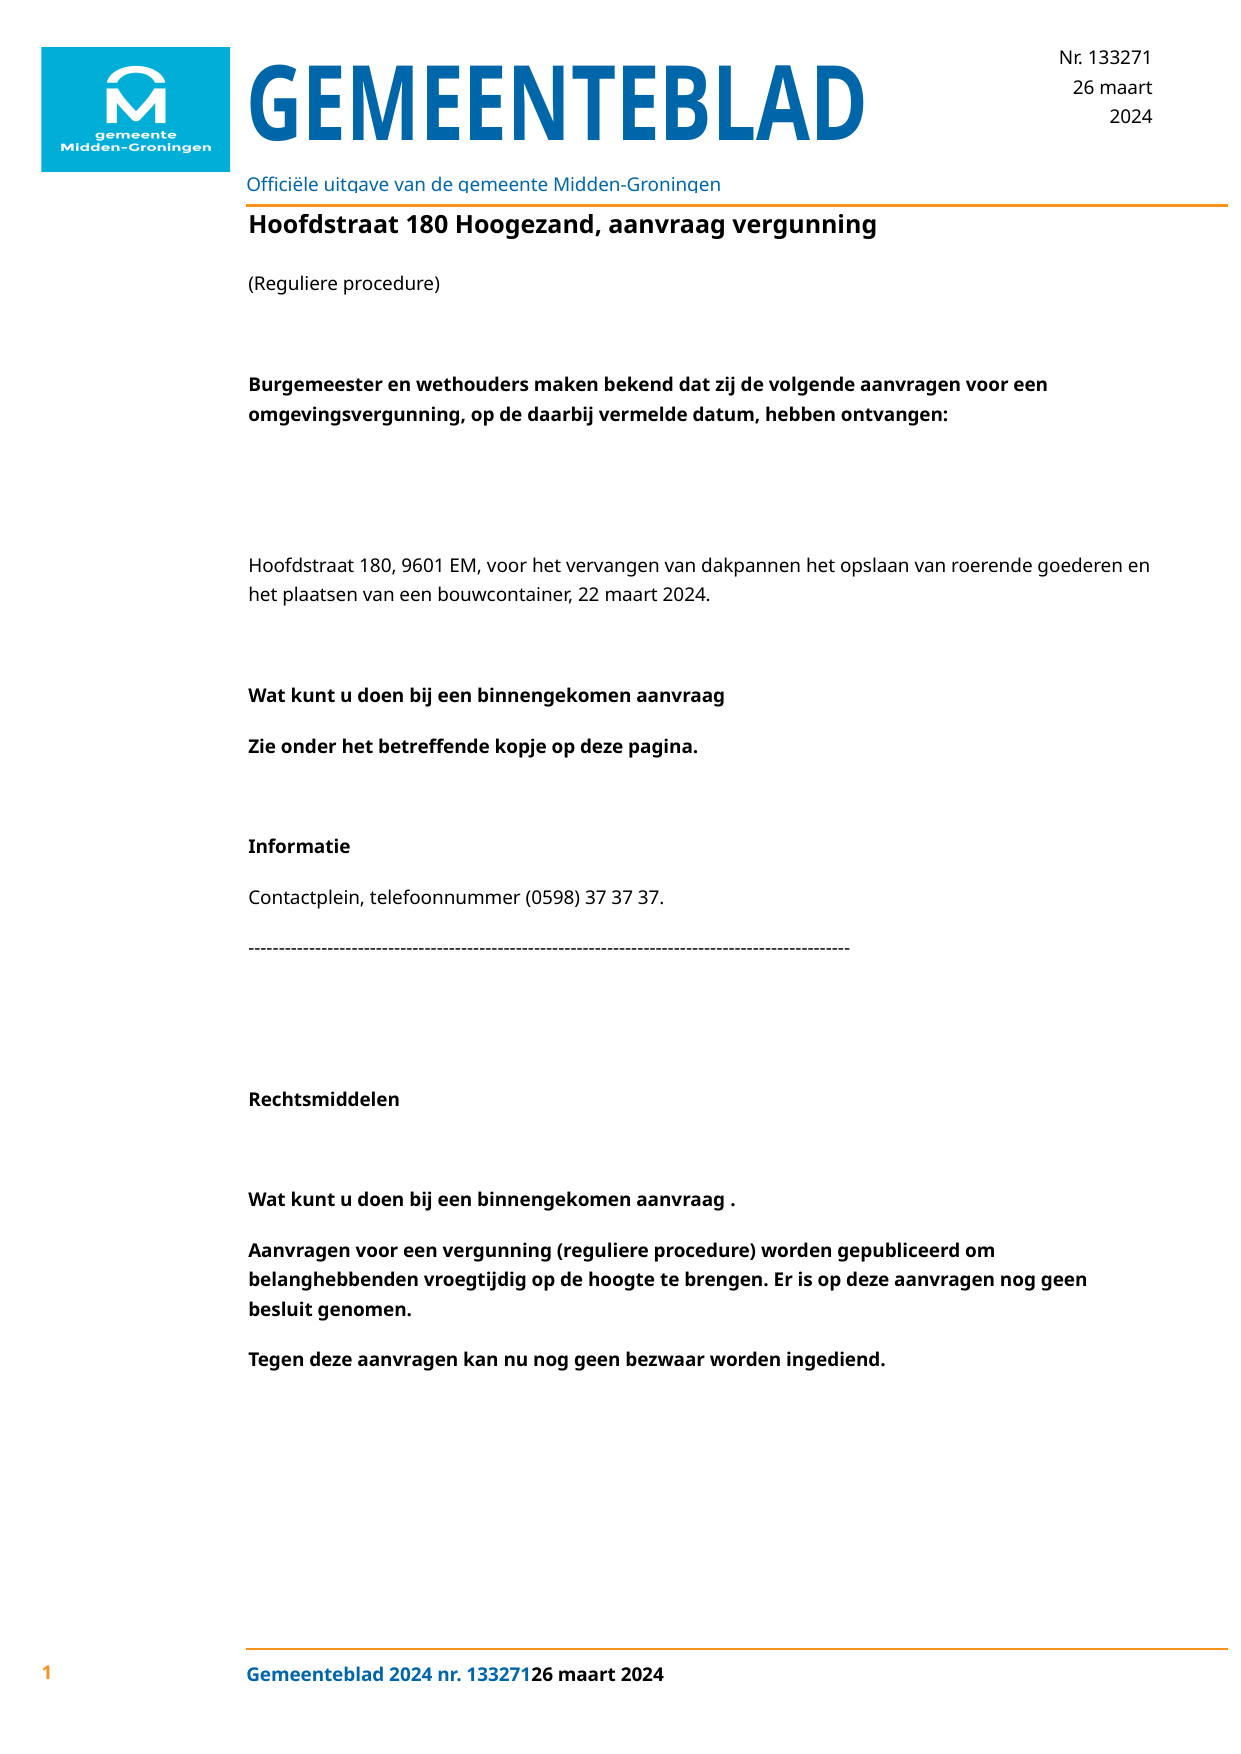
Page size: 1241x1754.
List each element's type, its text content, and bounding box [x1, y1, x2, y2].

picture [184, 146, 190, 153]
text Aanvragen voor een vergunning (reguliere procedure) worden gepubliceerd om belanghebbenden vroegtijdig op de hoogte te brengen. Er is op deze aanvragen nog geen besluit genomen. [248, 1237, 1152, 1322]
text Zie onder het betreffende kopje op deze pagina. [248, 733, 1152, 758]
text Hoofdstraat 180 Hoogezand, aanvraag vergunning [248, 207, 1152, 241]
text Wat kunt u doen bij een binnengekomen aanvraag . [248, 1187, 1152, 1212]
text Tegen deze aanvragen kan nu nog geen bezwaar worden ingediend. [248, 1347, 1152, 1372]
picture [108, 66, 164, 82]
text (Reguliere procedure) [248, 270, 1152, 296]
text Wat kunt u doen bij een binnengekomen aanvraag [248, 682, 1152, 708]
text Burgemeester en wethouders maken bekend dat zij de volgende aanvragen voor een omgevingsvergunning, op de daarbij vermelde datum, hebben ontvangen: [248, 371, 1152, 426]
text Contactplein, telefoonnummer (0598) 37 37 37. [248, 884, 1152, 910]
text Hoofdstraat 180, 9601 EM, voor het vervangen van dakpannen het opslaan van roerende goederen en het plaatsen van een bouwcontainer, 22 maart 2024. [248, 552, 1152, 607]
text Rechtsmiddelen [248, 1086, 1152, 1111]
text Informatie [248, 834, 1152, 859]
picture [107, 89, 165, 122]
text --------------------------------------------------------------------------------------------------- [248, 934, 1152, 960]
